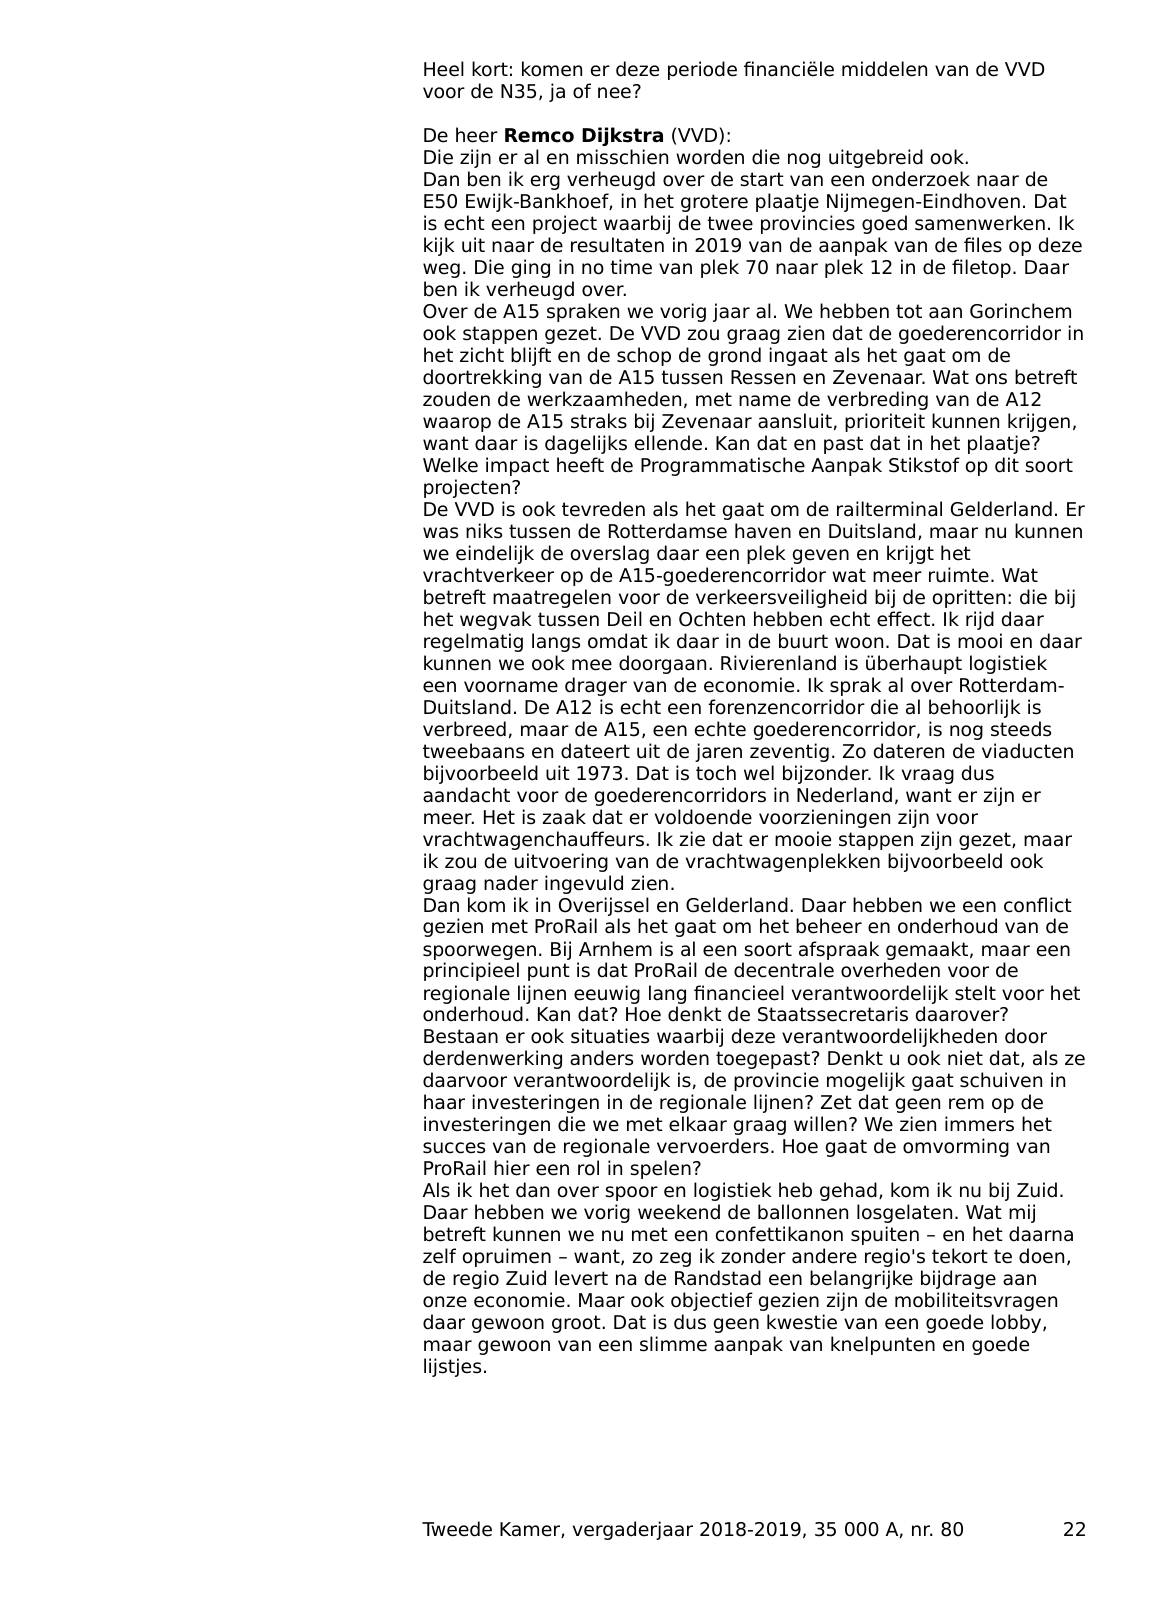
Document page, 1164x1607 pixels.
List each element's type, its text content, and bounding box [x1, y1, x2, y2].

text De VVD is ook tevreden als het gaat om de railterminal Gelderland. Er was niks tussen de Rotterdamse haven en Duitsland, maar nu kunnen we eindelijk de overslag daar een plek geven en krijgt het vrachtverkeer op de A15-goederencorridor wat meer ruimte. Wat betreft maatregelen voor de verkeersveiligheid bij de opritten: die bij het wegvak tussen Deil en Ochten hebben echt effect. Ik rijd daar regelmatig langs omdat ik daar in de buurt woon. Dat is mooi en daar kunnen we ook mee doorgaan. Rivierenland is überhaupt logistiek een voorname drager van de economie. Ik sprak al over Rotterdam-Duitsland. De A12 is echt een forenzencorridor die al behoorlijk is verbreed, maar de A15, een echte goederencorridor, is nog steeds tweebaans en dateert uit de jaren zeventig. Zo dateren de viaducten bijvoorbeeld uit 1973. Dat is toch wel bijzonder. Ik vraag dus aandacht voor de goederencorridors in Nederland, want er zijn er meer. Het is zaak dat er voldoende voorzieningen zijn voor vrachtwagenchauffeurs. Ik zie dat er mooie stappen zijn gezet, maar ik zou de uitvoering van de vrachtwagenplekken bijvoorbeeld ook graag nader ingevuld zien. [422, 499, 1087, 894]
text Als ik het dan over spoor en logistiek heb gehad, kom ik nu bij Zuid. Daar hebben we vorig weekend de ballonnen losgelaten. Wat mij betreft kunnen we nu met een confettikanon spuiten – en het daarna zelf opruimen – want, zo zeg ik zonder andere regio's tekort te doen, de regio Zuid levert na de Randstad een belangrijke bijdrage aan onze economie. Maar ook objectief gezien zijn de mobiliteitsvragen daar gewoon groot. Dat is dus geen kwestie van een goede lobby, maar gewoon van een slimme aanpak van knelpunten en goede lijstjes. [422, 1180, 1087, 1378]
text Die zijn er al en misschien worden die nog uitgebreid ook. [422, 147, 1087, 169]
text Over de A15 spraken we vorig jaar al. We hebben tot aan Gorinchem ook stappen gezet. De VVD zou graag zien dat de goederencorridor in het zicht blijft en de schop de grond ingaat als het gaat om de doortrekking van de A15 tussen Ressen en Zevenaar. Wat ons betreft zouden de werkzaamheden, met name de verbreding van de A12 waarop de A15 straks bij Zevenaar aansluit, prioriteit kunnen krijgen, want daar is dagelijks ellende. Kan dat en past dat in het plaatje? Welke impact heeft de Programmatische Aanpak Stikstof op dit soort projecten? [422, 301, 1087, 499]
text Heel kort: komen er deze periode financiële middelen van de VVD voor de N35, ja of nee? [422, 59, 1087, 103]
text De heer Remco Dijkstra (VVD): [422, 125, 1087, 147]
text Dan ben ik erg verheugd over de start van een onderzoek naar de E50 Ewijk-Bankhoef, in het grotere plaatje Nijmegen-Eindhoven. Dat is echt een project waarbij de twee provincies goed samenwerken. Ik kijk uit naar de resultaten in 2019 van de aanpak van de files op deze weg. Die ging in no time van plek 70 naar plek 12 in de filetop. Daar ben ik verheugd over. [422, 169, 1087, 301]
text Dan kom ik in Overijssel en Gelderland. Daar hebben we een conflict gezien met ProRail als het gaat om het beheer en onderhoud van de spoorwegen. Bij Arnhem is al een soort afspraak gemaakt, maar een principieel punt is dat ProRail de decentrale overheden voor de regionale lijnen eeuwig lang financieel verantwoordelijk stelt voor het onderhoud. Kan dat? Hoe denkt de Staatssecretaris daarover? Bestaan er ook situaties waarbij deze verantwoordelijkheden door derdenwerking anders worden toegepast? Denkt u ook niet dat, als ze daarvoor verantwoordelijk is, de provincie mogelijk gaat schuiven in haar investeringen in de regionale lijnen? Zet dat geen rem op de investeringen die we met elkaar graag willen? We zien immers het succes van de regionale vervoerders. Hoe gaat de omvorming van ProRail hier een rol in spelen? [422, 894, 1087, 1180]
